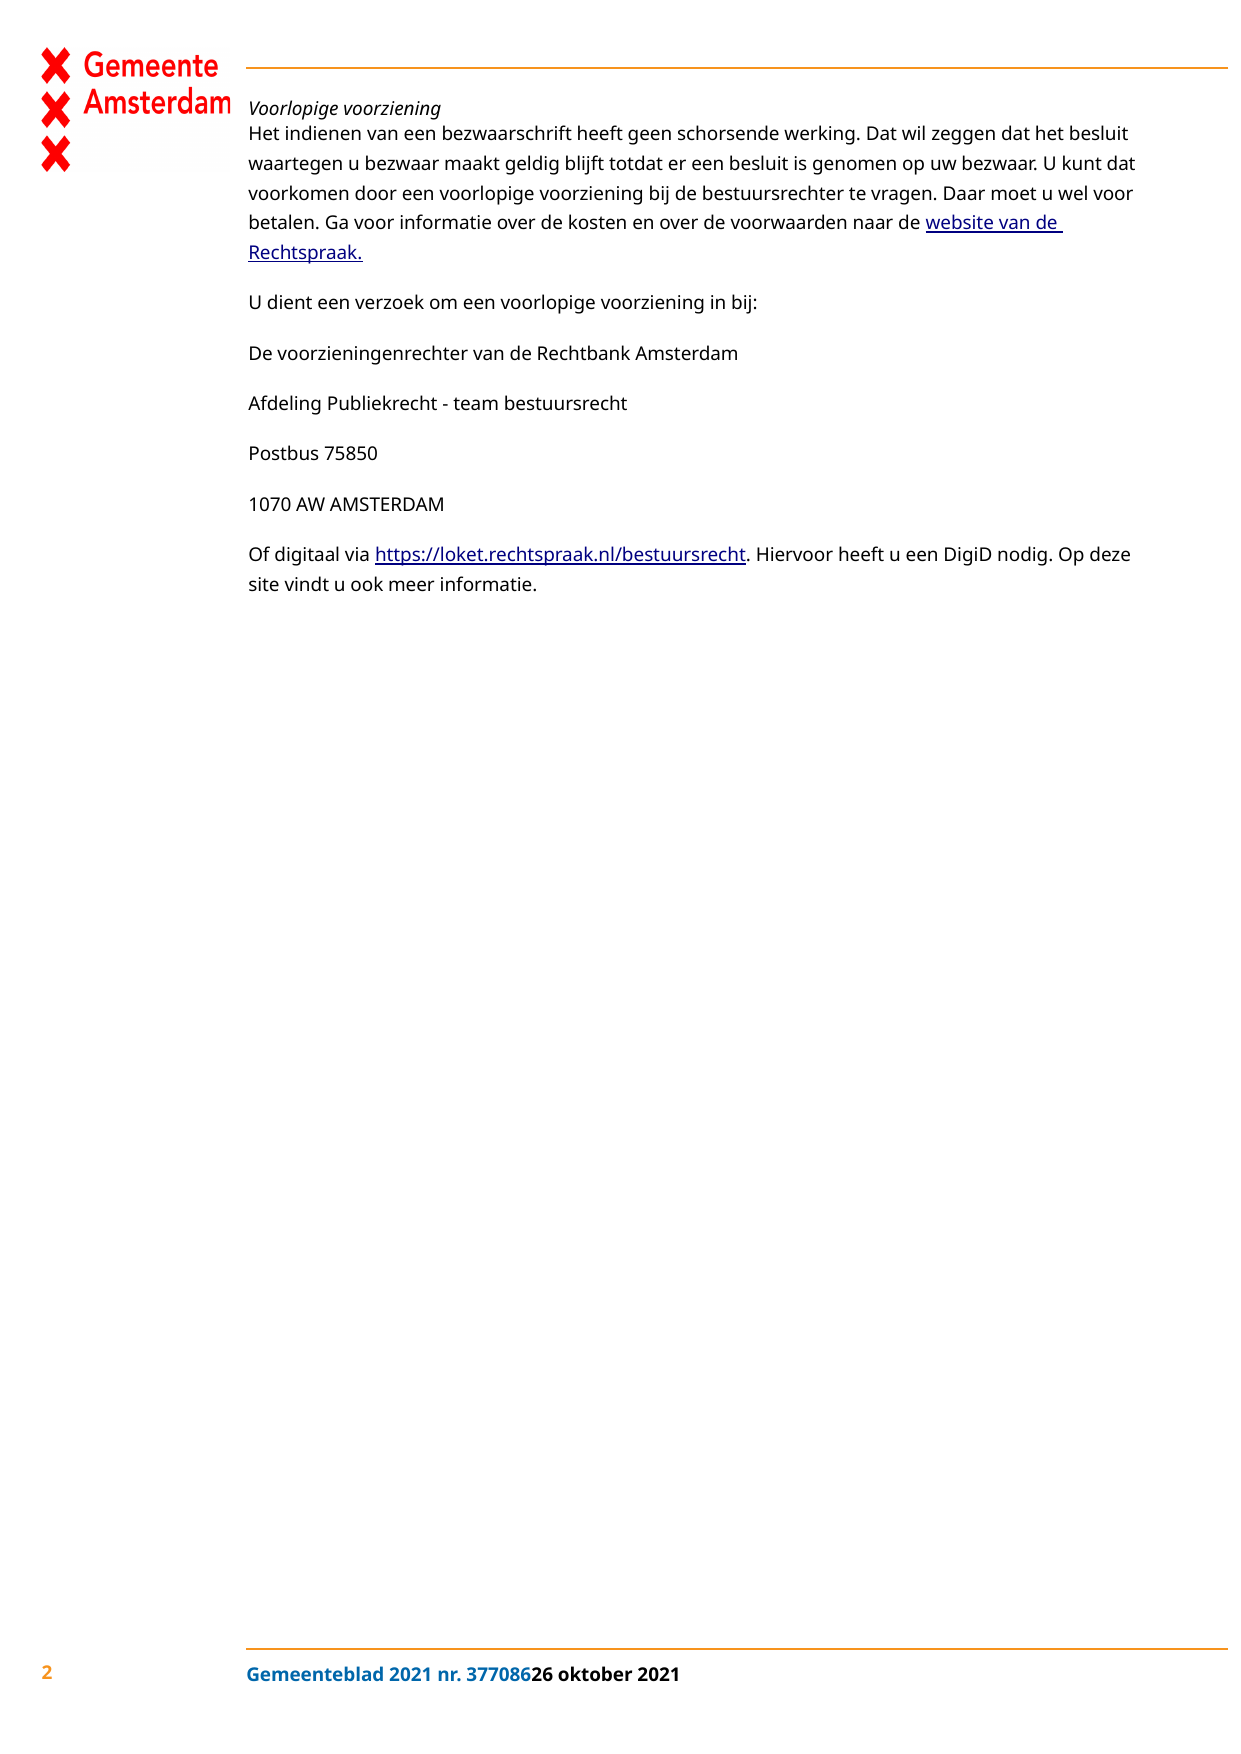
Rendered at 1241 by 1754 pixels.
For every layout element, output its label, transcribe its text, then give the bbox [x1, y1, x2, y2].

text Het indienen van een bezwaarschrift heeft geen schorsende werking. Dat wil zeggen dat het besluit waartegen u bezwaar maakt geldig blijft totdat er een besluit is genomen op uw bezwaar. U kunt dat voorkomen door een voorlopige voorziening bij de bestuursrechter te vragen. Daar moet u wel voor betalen. Ga voor informatie over de kosten en over de voorwaarden naar de website van de Rechtspraak. [248, 121, 1152, 264]
text Voorlopige voorziening [248, 95, 1152, 121]
text 1070 AW AMSTERDAM [248, 491, 1152, 517]
text Of digitaal via https://loket.rechtspraak.nl/bestuursrecht. Hiervoor heeft u een DigiD nodig. Op deze site vindt u ook meer informatie. [248, 541, 1152, 597]
text U dient een verzoek om een voorlopige voorziening in bij: [248, 289, 1152, 315]
text Afdeling Publiekrecht - team bestuursrecht [248, 390, 1152, 416]
picture [41, 47, 231, 172]
text De voorzieningenrechter van de Rechtbank Amsterdam [248, 340, 1152, 365]
text Postbus 75850 [248, 441, 1152, 466]
